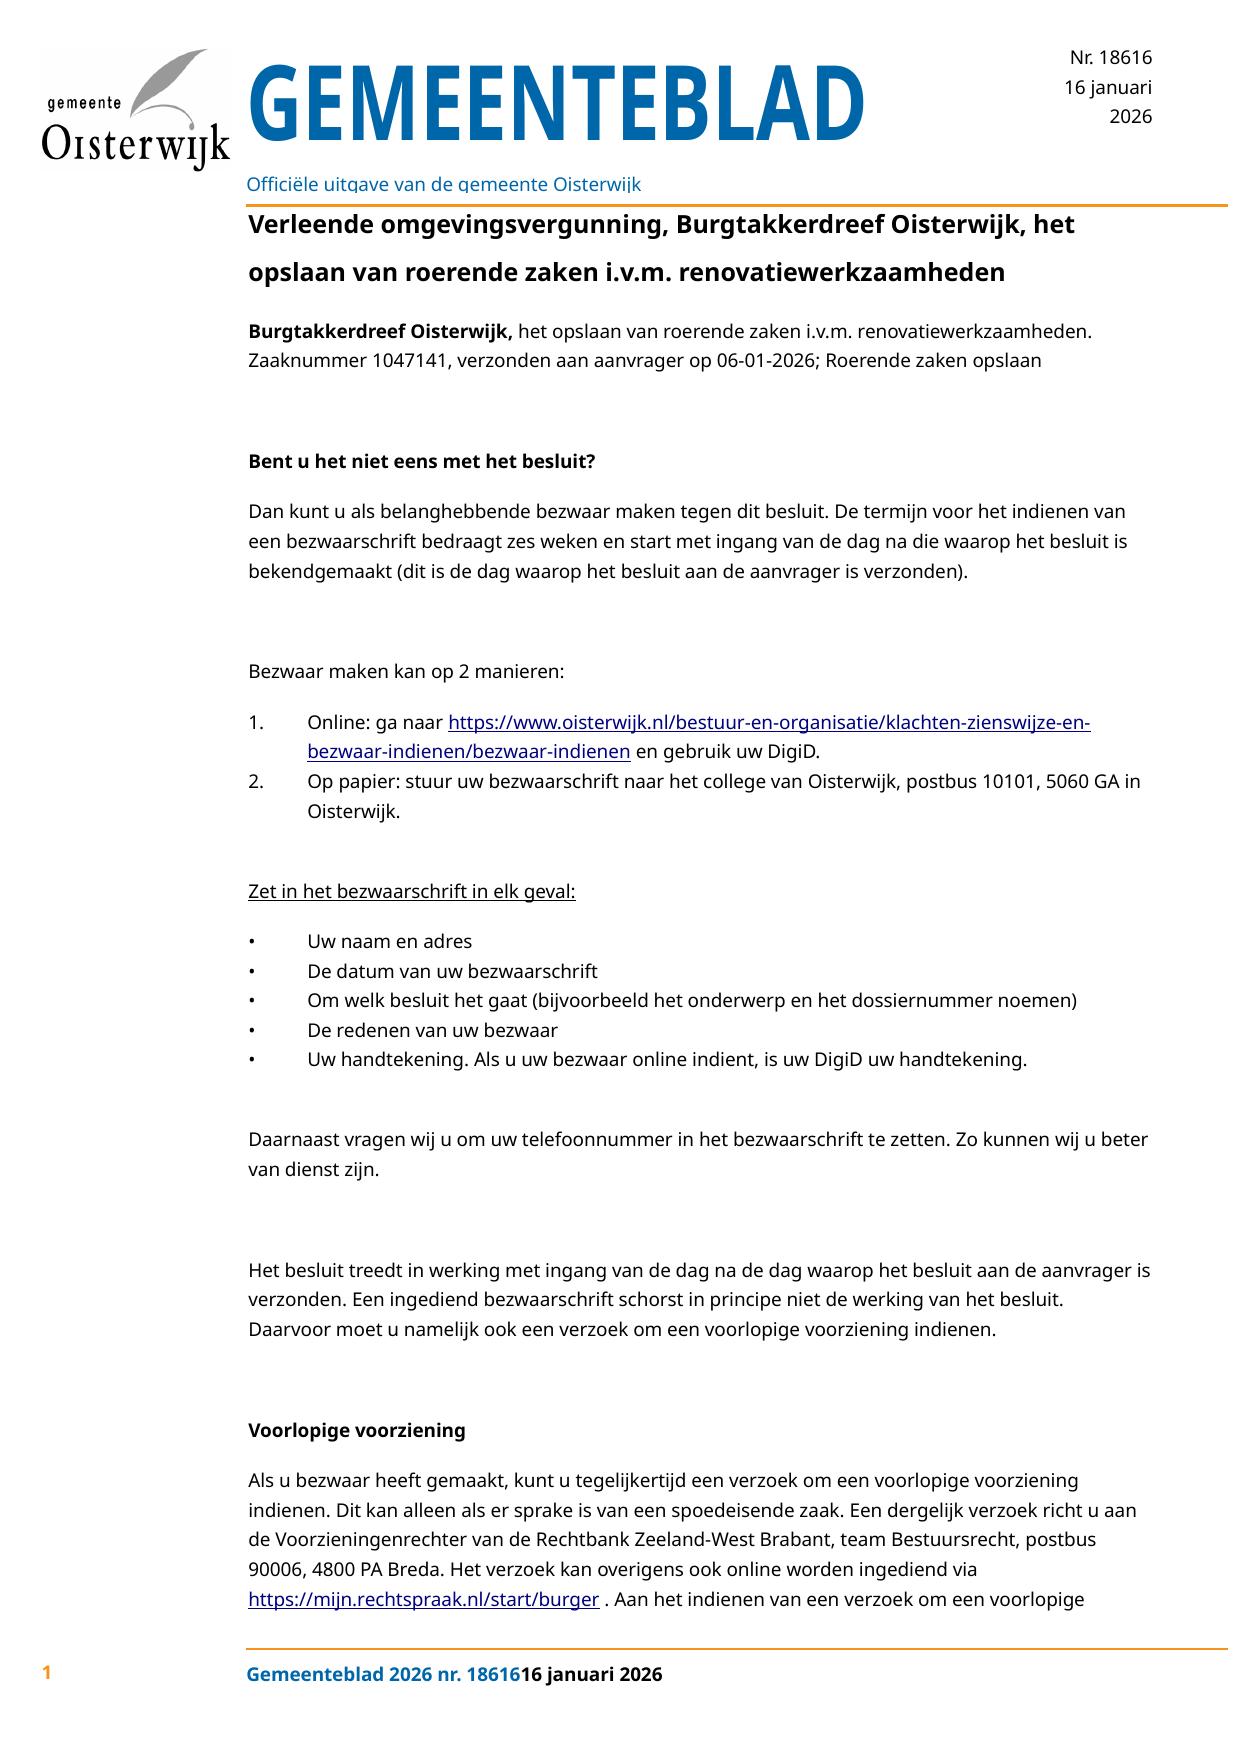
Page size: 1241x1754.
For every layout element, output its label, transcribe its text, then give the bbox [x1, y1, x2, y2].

text Bezwaar maken kan op 2 manieren: [248, 659, 1152, 684]
text Dan kunt u als belanghebbende bezwaar maken tegen dit besluit. De termijn voor het indienen van een bezwaarschrift bedraagt zes weken en start met ingang van de dag na die waarop het besluit is bekendgemaakt (dit is de dag waarop het besluit aan de aanvrager is verzonden). [248, 499, 1152, 584]
text Het besluit treedt in werking met ingang van de dag na de dag waarop het besluit aan de aanvrager is verzonden. Een ingediend bezwaarschrift schorst in principe niet de werking van het besluit. Daarvoor moet u namelijk ook een verzoek om een voorlopige voorziening indienen. [248, 1257, 1152, 1342]
text Verleende omgevingsvergunning, Burgtakkerdreef Oisterwijk, het opslaan van roerende zaken i.v.m. renovatiewerkzaamheden [248, 207, 1152, 288]
text Zet in het bezwaarschrift in elk geval: [248, 878, 1152, 904]
text Burgtakkerdreef Oisterwijk, het opslaan van roerende zaken i.v.m. renovatiewerkzaamheden. Zaaknummer 1047141, verzonden aan aanvrager op 06-01-2026; Roerende zaken opslaan [248, 318, 1152, 373]
list Op papier: stuur uw bezwaarschrift naar het college van Oisterwijk, postbus 10101, 5060 GA in Oisterwijk. [248, 768, 1152, 824]
picture [41, 47, 231, 172]
list De datum van uw bezwaarschrift [248, 958, 1152, 984]
list De redenen van uw bezwaar [248, 1017, 1152, 1043]
list Om welk besluit het gaat (bijvoorbeeld het onderwerp en het dossiernummer noemen) [248, 987, 1152, 1013]
list Uw naam en adres [248, 928, 1152, 954]
text Bent u het niet eens met het besluit? [248, 448, 1152, 474]
text Daarnaast vragen wij u om uw telefoonnummer in het bezwaarschrift te zetten. Zo kunnen wij u beter van dienst zijn. [248, 1127, 1152, 1182]
text Als u bezwaar heeft gemaakt, kunt u tegelijkertijd een verzoek om een voorlopige voorziening indienen. Dit kan alleen als er sprake is van een spoedeisende zaak. Een dergelijk verzoek richt u aan de Voorzieningenrechter van de Rechtbank Zeeland-West Brabant, team Bestuursrecht, postbus 90006, 4800 PA Breda. Het verzoek kan overigens ook online worden ingediend via https://mijn.rechtspraak.nl/start/burger . Aan het indienen van een verzoek om een voorlopige [248, 1467, 1152, 1612]
text Voorlopige voorziening [248, 1417, 1152, 1443]
list Uw handtekening. Als u uw bezwaar online indient, is uw DigiD uw handtekening. [248, 1047, 1152, 1072]
list Online: ga naar https://www.oisterwijk.nl/bestuur-en-organisatie/klachten-zienswijze-en-bezwaar-indienen/bezwaar-indienen en gebruik uw DigiD. [248, 709, 1152, 764]
